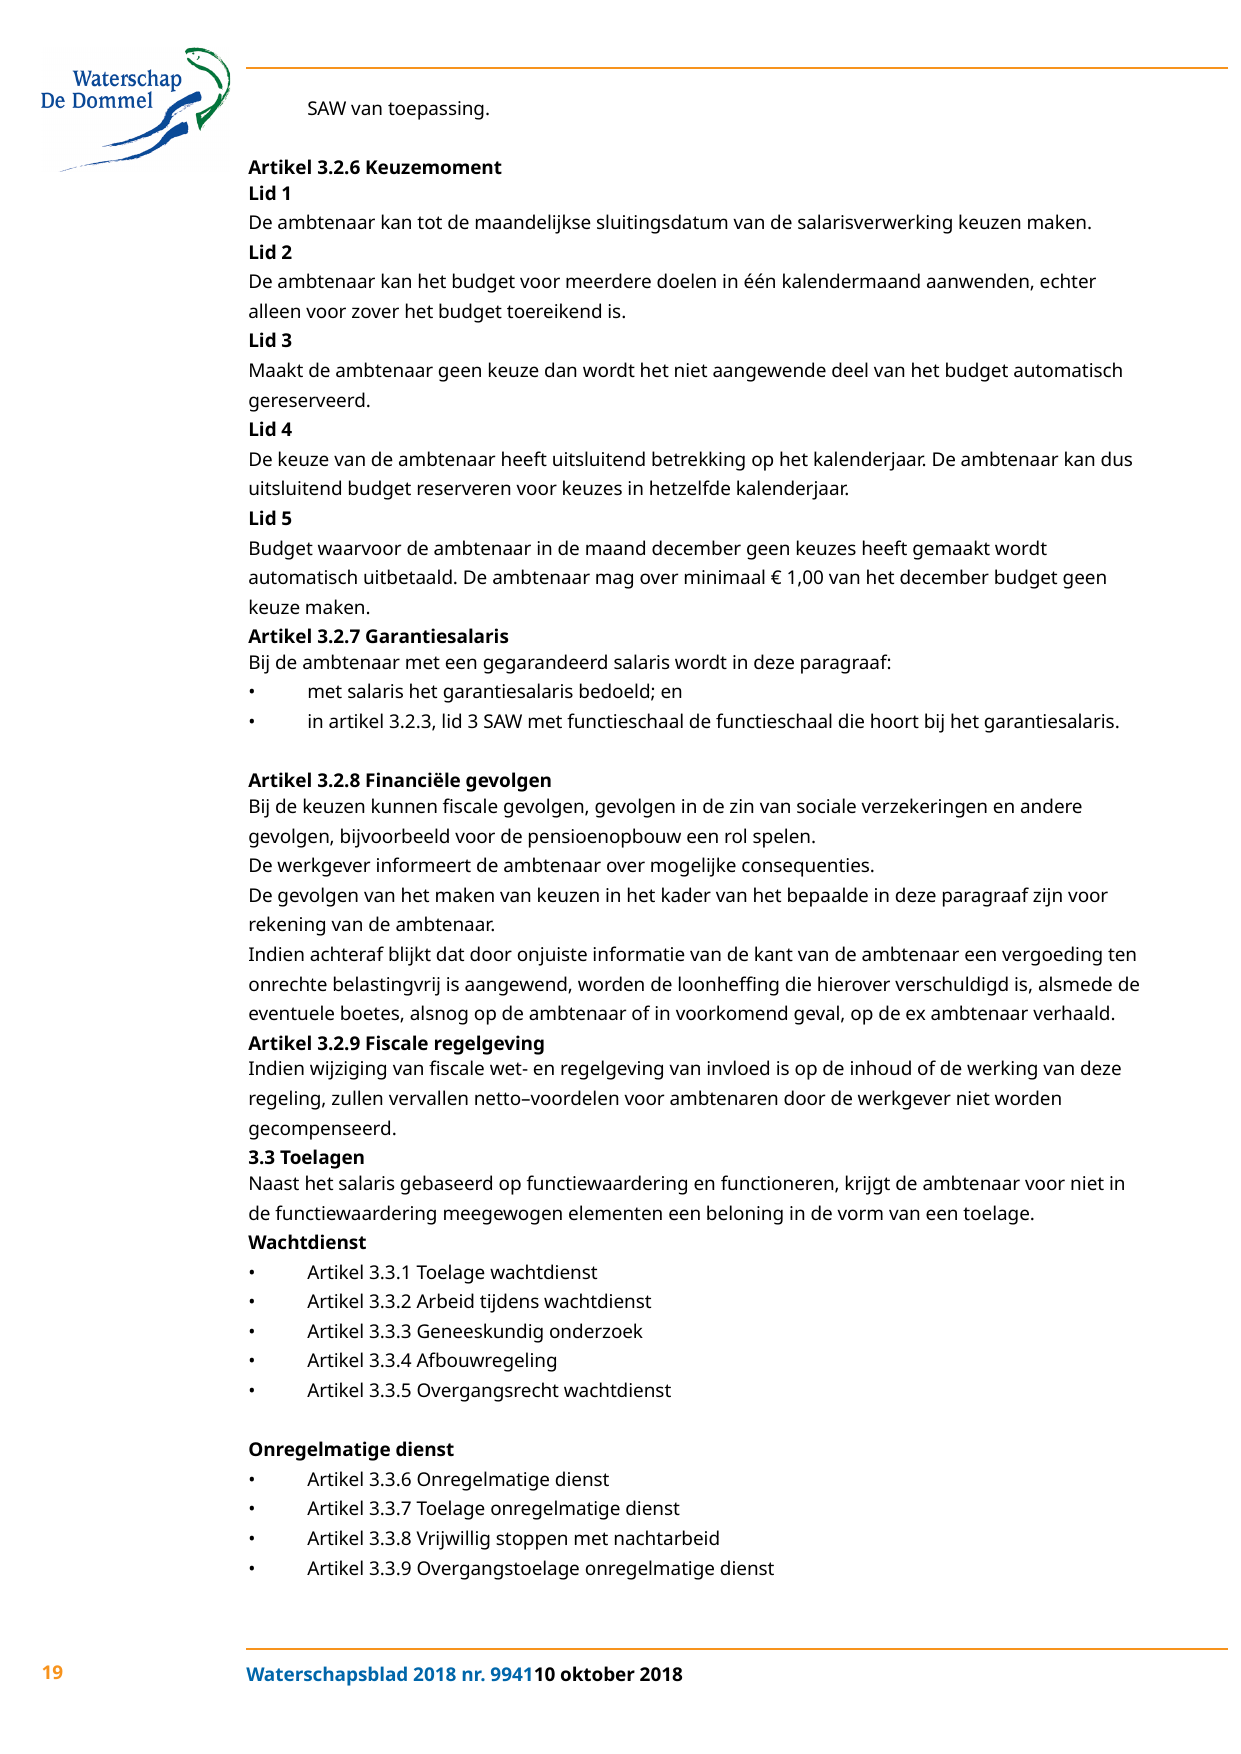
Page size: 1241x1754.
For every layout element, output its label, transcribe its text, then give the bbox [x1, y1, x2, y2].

list Artikel 3.3.6 Onregelmatige dienst [248, 1466, 1152, 1492]
text Bij de ambtenaar met een gegarandeerd salaris wordt in deze paragraaf: [248, 649, 1152, 675]
text De ambtenaar kan het budget voor meerdere doelen in één kalendermaand aanwenden, echter alleen voor zover het budget toereikend is. [248, 268, 1152, 324]
text Budget waarvoor de ambtenaar in de maand december geen keuzes heeft gemaakt wordt automatisch uitbetaald. De ambtenaar mag over minimaal € 1,00 van het december budget geen keuze maken. [248, 535, 1152, 619]
list SAW van toepassing. [248, 95, 1152, 121]
text Onregelmatige dienst [248, 1436, 1152, 1462]
list Artikel 3.3.7 Toelage onregelmatige dienst [248, 1496, 1152, 1521]
list Artikel 3.3.5 Overgangsrecht wachtdienst [248, 1377, 1152, 1403]
text Artikel 3.2.8 Financiële gevolgen [248, 767, 1152, 793]
list Artikel 3.3.9 Overgangstoelage onregelmatige dienst [248, 1555, 1152, 1580]
text 3.3 Toelagen [248, 1144, 1152, 1170]
list Artikel 3.3.1 Toelage wachtdienst [248, 1259, 1152, 1284]
text Indien achteraf blijkt dat door onjuiste informatie van de kant van de ambtenaar een vergoeding ten onrechte belastingvrij is aangewend, worden de loonheffing die hierover verschuldigd is, alsmede de eventuele boetes, alsnog op de ambtenaar of in voorkomend geval, op de ex ambtenaar verhaald. [248, 941, 1152, 1026]
list Artikel 3.3.4 Afbouwregeling [248, 1348, 1152, 1373]
text De gevolgen van het maken van keuzen in het kader van het bepaalde in deze paragraaf zijn voor rekening van de ambtenaar. [248, 882, 1152, 937]
list met salaris het garantiesalaris bedoeld; en [248, 679, 1152, 704]
list Artikel 3.3.8 Vrijwillig stoppen met nachtarbeid [248, 1525, 1152, 1551]
picture [41, 47, 231, 172]
text Lid 3 [248, 328, 1152, 353]
text Indien wijziging van fiscale wet- en regelgeving van invloed is op de inhoud of de werking van deze regeling, zullen vervallen netto–voordelen voor ambtenaren door de werkgever niet worden gecompenseerd. [248, 1056, 1152, 1141]
list Artikel 3.3.3 Geneeskundig onderzoek [248, 1318, 1152, 1344]
text Maakt de ambtenaar geen keuze dan wordt het niet aangewende deel van het budget automatisch gereserveerd. [248, 357, 1152, 412]
text De werkgever informeert de ambtenaar over mogelijke consequenties. [248, 852, 1152, 878]
text Lid 2 [248, 239, 1152, 264]
text Lid 4 [248, 416, 1152, 442]
list in artikel 3.2.3, lid 3 SAW met functieschaal de functieschaal die hoort bij het garantiesalaris. [248, 708, 1152, 734]
text Artikel 3.2.9 Fiscale regelgeving [248, 1030, 1152, 1056]
text De ambtenaar kan tot de maandelijkse sluitingsdatum van de salarisverwerking keuzen maken. [248, 209, 1152, 235]
list Artikel 3.3.2 Arbeid tijdens wachtdienst [248, 1288, 1152, 1314]
text Lid 5 [248, 505, 1152, 531]
text Artikel 3.2.7 Garantiesalaris [248, 623, 1152, 649]
text Bij de keuzen kunnen fiscale gevolgen, gevolgen in de zin van sociale verzekeringen en andere gevolgen, bijvoorbeeld voor de pensioenopbouw een rol spelen. [248, 793, 1152, 848]
text Lid 1 [248, 180, 1152, 205]
text Naast het salaris gebaseerd op functiewaardering en functioneren, krijgt de ambtenaar voor niet in de functiewaardering meegewogen elementen een beloning in de vorm van een toelage. [248, 1170, 1152, 1225]
text Wachtdienst [248, 1229, 1152, 1255]
text Artikel 3.2.6 Keuzemoment [248, 154, 1152, 180]
text De keuze van de ambtenaar heeft uitsluitend betrekking op het kalenderjaar. De ambtenaar kan dus uitsluitend budget reserveren voor keuzes in hetzelfde kalenderjaar. [248, 446, 1152, 501]
